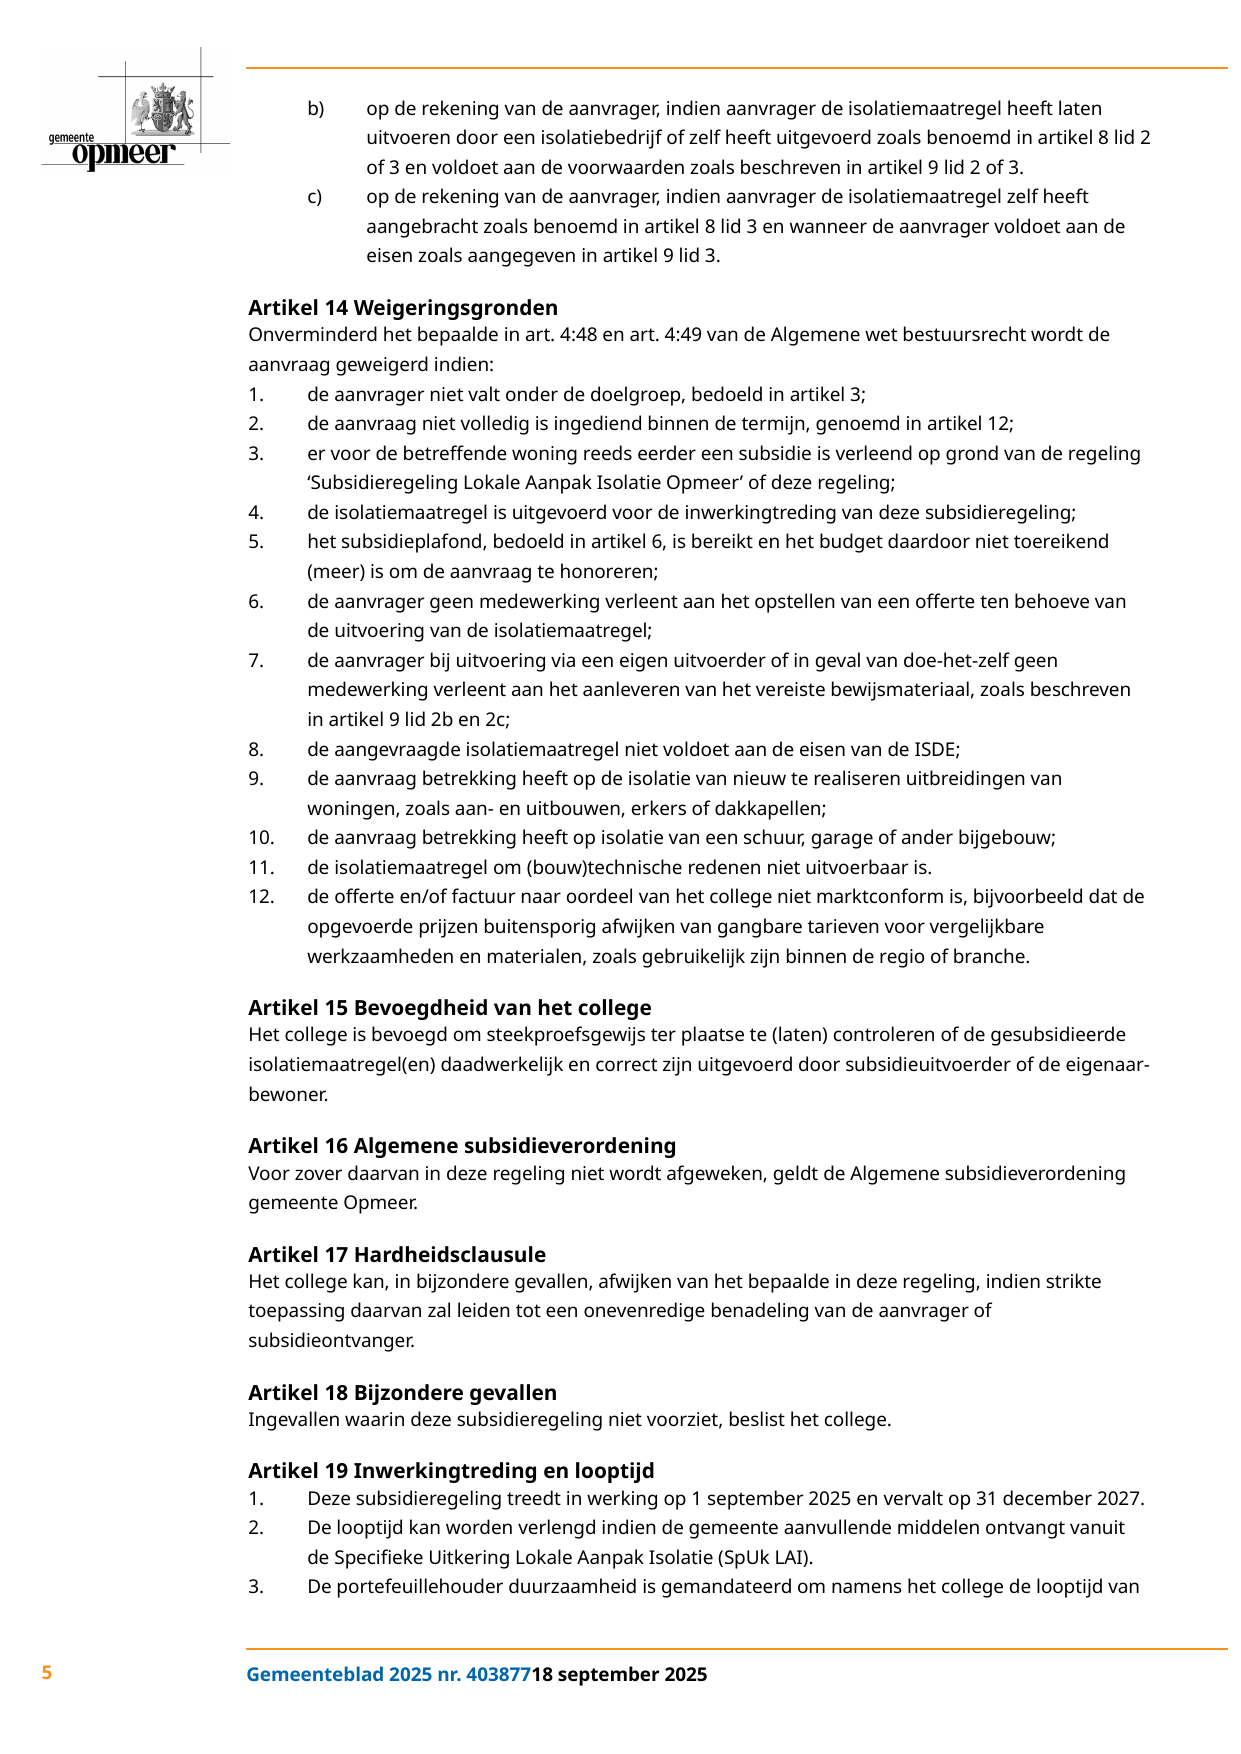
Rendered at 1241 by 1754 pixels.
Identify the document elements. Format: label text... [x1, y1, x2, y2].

list de aangevraagde isolatiemaatregel niet voldoet aan de eisen van de ISDE; [248, 736, 1152, 761]
list de aanvraag betrekking heeft op isolatie van een schuur, garage of ander bijgebouw; [248, 824, 1152, 850]
text Artikel 14 Weigeringsgronden [248, 293, 1152, 322]
list op de rekening van de aanvrager, indien aanvrager de isolatiemaatregel heeft laten uitvoeren door een isolatiebedrijf of zelf heeft uitgevoerd zoals benoemd in artikel 8 lid 2 of 3 en voldoet aan de voorwaarden zoals beschreven in artikel 9 lid 2 of 3. [307, 95, 1152, 180]
list De portefeuillehouder duurzaamheid is gemandateerd om namens het college de looptijd van [248, 1574, 1152, 1599]
list Deze subsidieregeling treedt in werking op 1 september 2025 en vervalt op 31 december 2027. [248, 1485, 1152, 1511]
list de aanvrager bij uitvoering via een eigen uitvoerder of in geval van doe-het-zelf geen medewerking verleent aan het aanleveren van het vereiste bewijsmateriaal, zoals beschreven in artikel 9 lid 2b en 2c; [248, 647, 1152, 732]
list De looptijd kan worden verlengd indien de gemeente aanvullende middelen ontvangt vanuit de Specifieke Uitkering Lokale Aanpak Isolatie (SpUk LAI). [248, 1514, 1152, 1570]
list er voor de betreffende woning reeds eerder een subsidie is verleend op grond van de regeling ‘Subsidieregeling Lokale Aanpak Isolatie Opmeer’ of deze regeling; [248, 440, 1152, 495]
list de isolatiemaatregel om (bouw)technische redenen niet uitvoerbaar is. [248, 854, 1152, 880]
list de aanvraag niet volledig is ingediend binnen de termijn, genoemd in artikel 12; [248, 410, 1152, 436]
text Artikel 18 Bijzondere gevallen [248, 1378, 1152, 1406]
picture [41, 47, 231, 172]
list de aanvrager niet valt onder de doelgroep, bedoeld in artikel 3; [248, 381, 1152, 406]
text Artikel 16 Algemene subsidieverordening [248, 1131, 1152, 1160]
text Artikel 15 Bevoegdheid van het college [248, 993, 1152, 1022]
list het subsidieplafond, bedoeld in artikel 6, is bereikt en het budget daardoor niet toereikend (meer) is om de aanvraag te honoreren; [248, 529, 1152, 584]
list de isolatiemaatregel is uitgevoerd voor de inwerkingtreding van deze subsidieregeling; [248, 499, 1152, 525]
text Artikel 17 Hardheidsclausule [248, 1240, 1152, 1268]
text Ingevallen waarin deze subsidieregeling niet voorziet, beslist het college. [248, 1406, 1152, 1432]
text Het college is bevoegd om steekproefsgewijs ter plaatse te (laten) controleren of de gesubsidieerde isolatiemaatregel(en) daadwerkelijk en correct zijn uitgevoerd door subsidieuitvoerder of de eigenaar-bewoner. [248, 1022, 1152, 1107]
list op de rekening van de aanvrager, indien aanvrager de isolatiemaatregel zelf heeft aangebracht zoals benoemd in artikel 8 lid 3 en wanneer de aanvrager voldoet aan de eisen zoals aangegeven in artikel 9 lid 3. [307, 183, 1152, 268]
list de aanvrager geen medewerking verleent aan het opstellen van een offerte ten behoeve van de uitvoering van de isolatiemaatregel; [248, 588, 1152, 643]
text Het college kan, in bijzondere gevallen, afwijken van het bepaalde in deze regeling, indien strikte toepassing daarvan zal leiden tot een onevenredige benadeling van de aanvrager of subsidieontvanger. [248, 1268, 1152, 1353]
text Onverminderd het bepaalde in art. 4:48 en art. 4:49 van de Algemene wet bestuursrecht wordt de aanvraag geweigerd indien: [248, 322, 1152, 377]
text Voor zover daarvan in deze regeling niet wordt afgeweken, geldt de Algemene subsidieverordening gemeente Opmeer. [248, 1160, 1152, 1215]
text Artikel 19 Inwerkingtreding en looptijd [248, 1457, 1152, 1485]
list de offerte en/of factuur naar oordeel van het college niet marktconform is, bijvoorbeeld dat de opgevoerde prijzen buitensporig afwijken van gangbare tarieven voor vergelijkbare werkzaamheden en materialen, zoals gebruikelijk zijn binnen de regio of branche. [248, 884, 1152, 968]
list de aanvraag betrekking heeft op de isolatie van nieuw te realiseren uitbreidingen van woningen, zoals aan- en uitbouwen, erkers of dakkapellen; [248, 765, 1152, 821]
